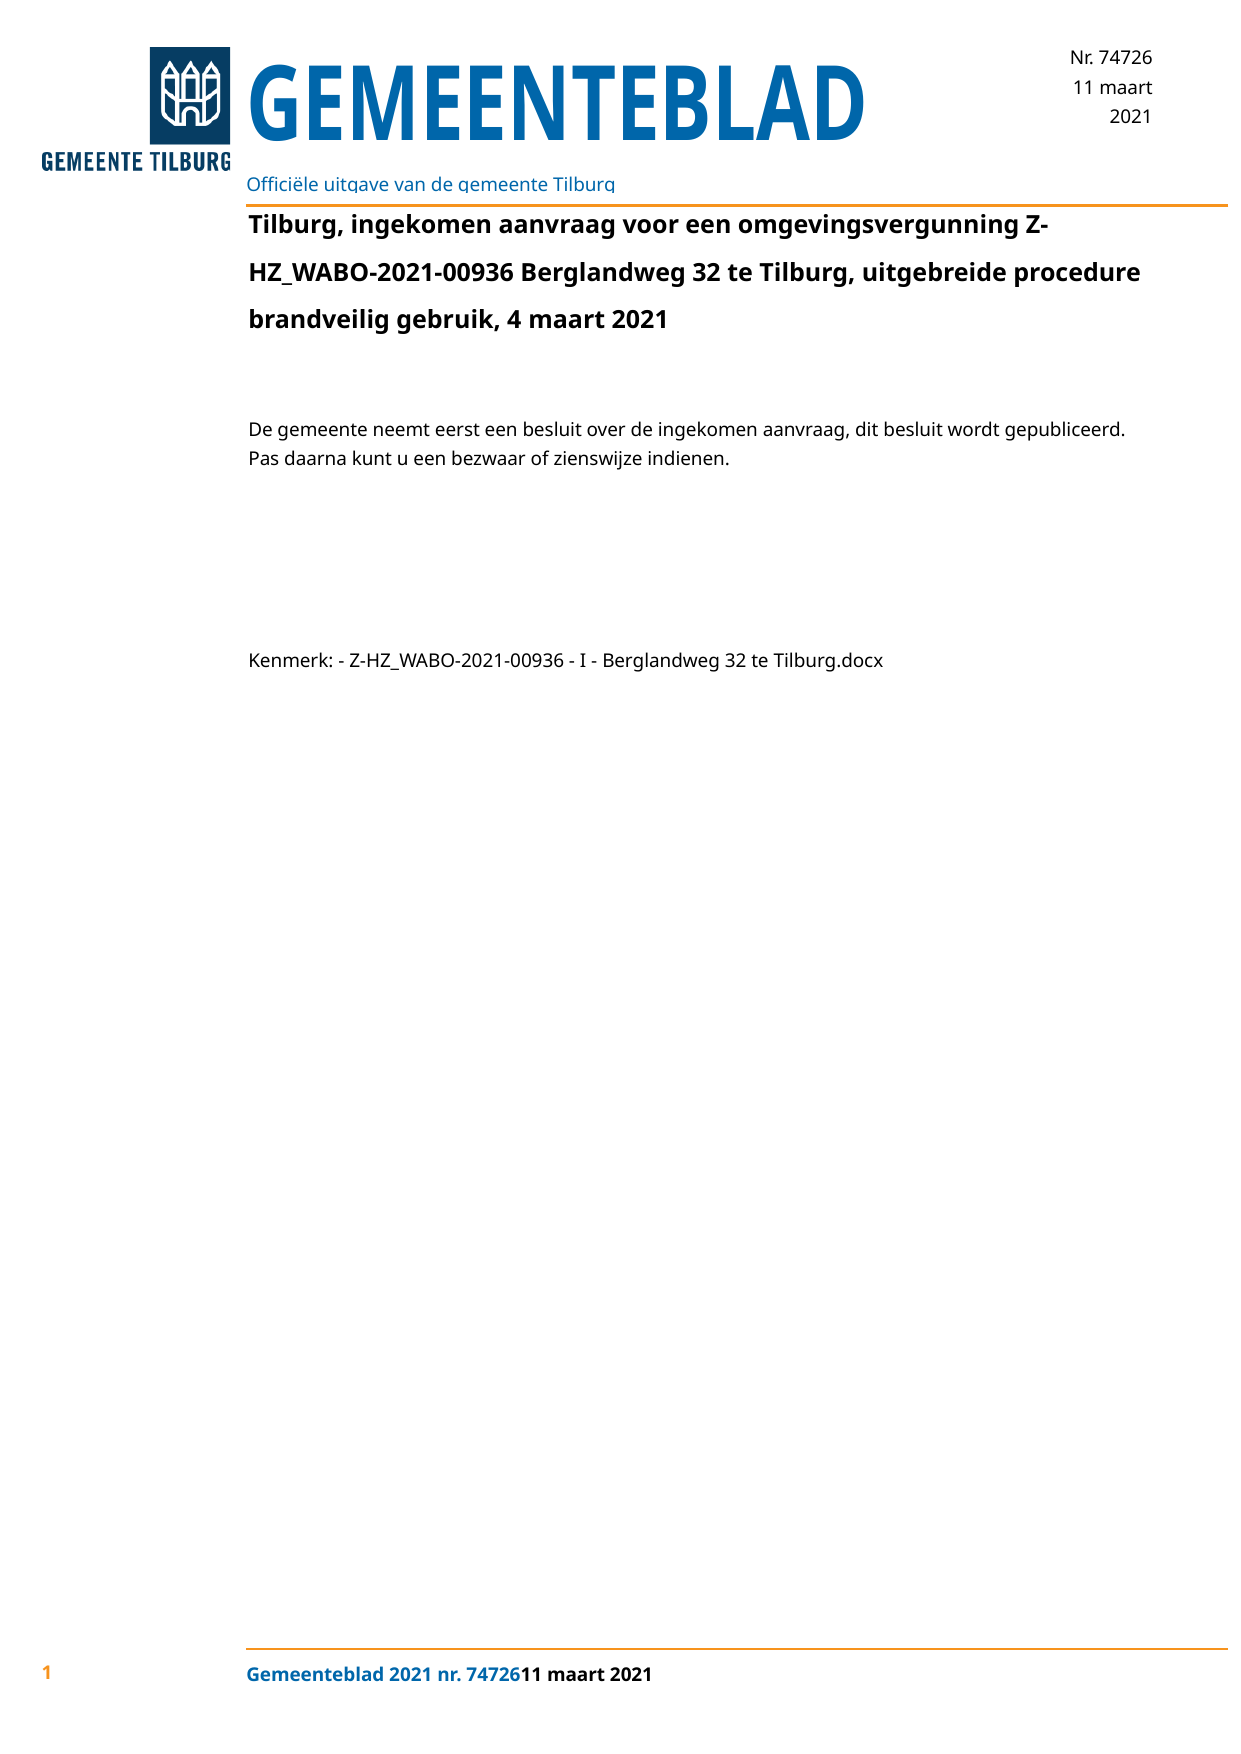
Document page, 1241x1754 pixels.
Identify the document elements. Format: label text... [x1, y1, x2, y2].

text Kenmerk: - Z-HZ_WABO-2021-00936 - I - Berglandweg 32 te Tilburg.docx [248, 647, 1152, 673]
text De gemeente neemt eerst een besluit over de ingekomen aanvraag, dit besluit wordt gepubliceerd. Pas daarna kunt u een bezwaar of zienswijze indienen. [248, 416, 1152, 471]
picture [41, 47, 231, 172]
text Tilburg, ingekomen aanvraag voor een omgevingsvergunning Z-HZ_WABO-2021-00936 Berglandweg 32 te Tilburg, uitgebreide procedure brandveilig gebruik, 4 maart 2021 [248, 207, 1152, 336]
